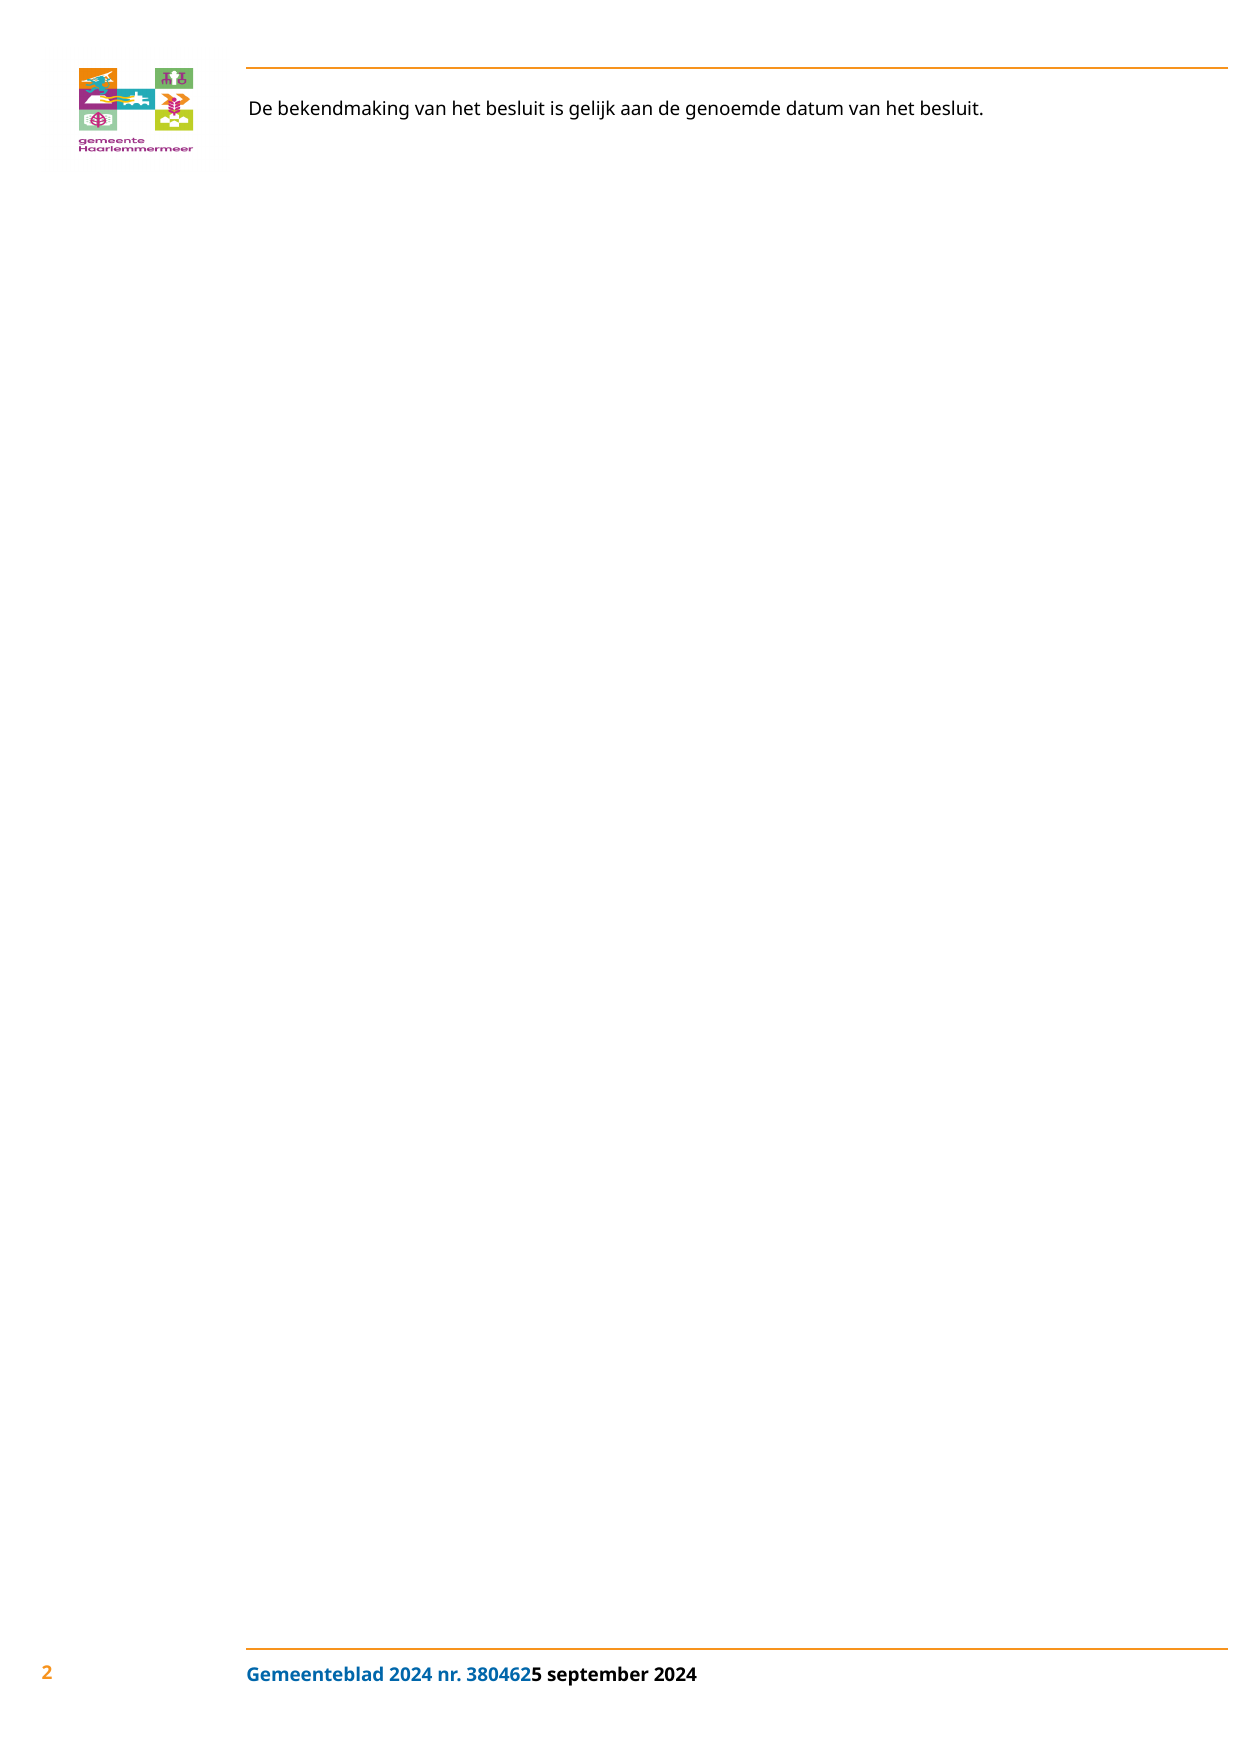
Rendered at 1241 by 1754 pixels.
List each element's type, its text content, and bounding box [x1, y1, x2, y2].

text De bekendmaking van het besluit is gelijk aan de genoemde datum van het besluit. [248, 95, 1152, 121]
picture [41, 47, 231, 172]
